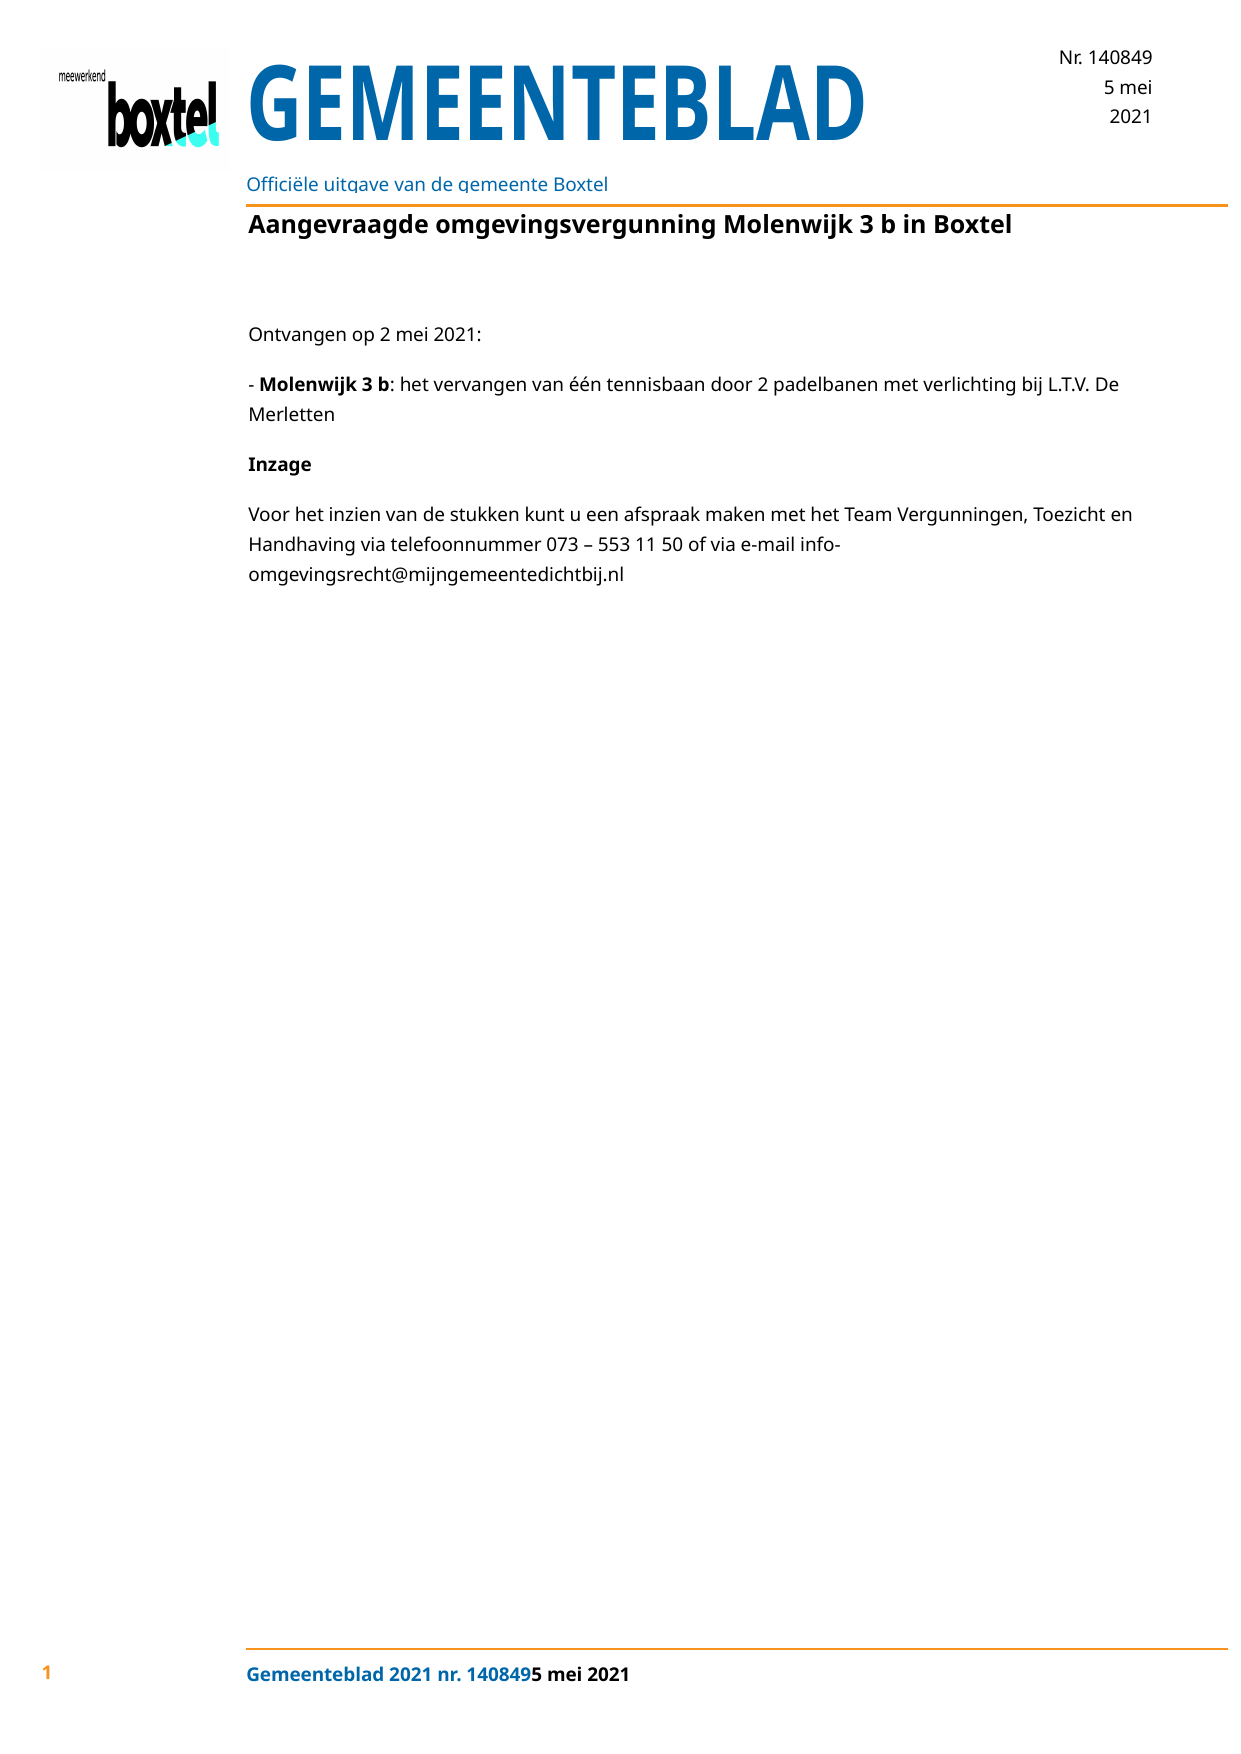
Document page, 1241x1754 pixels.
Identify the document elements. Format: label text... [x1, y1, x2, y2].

text - Molenwijk 3 b: het vervangen van één tennisbaan door 2 padelbanen met verlichting bij L.T.V. De Merletten [248, 371, 1152, 426]
text Inzage [248, 451, 1152, 477]
text Aangevraagde omgevingsvergunning Molenwijk 3 b in Boxtel [248, 207, 1152, 241]
picture [41, 47, 231, 172]
text Voor het inzien van de stukken kunt u een afspraak maken met het Team Vergunningen, Toezicht en Handhaving via telefoonnummer 073 – 553 11 50 of via e-mail info-omgevingsrecht@mijngemeentedichtbij.nl [248, 502, 1152, 586]
text Ontvangen op 2 mei 2021: [248, 321, 1152, 346]
